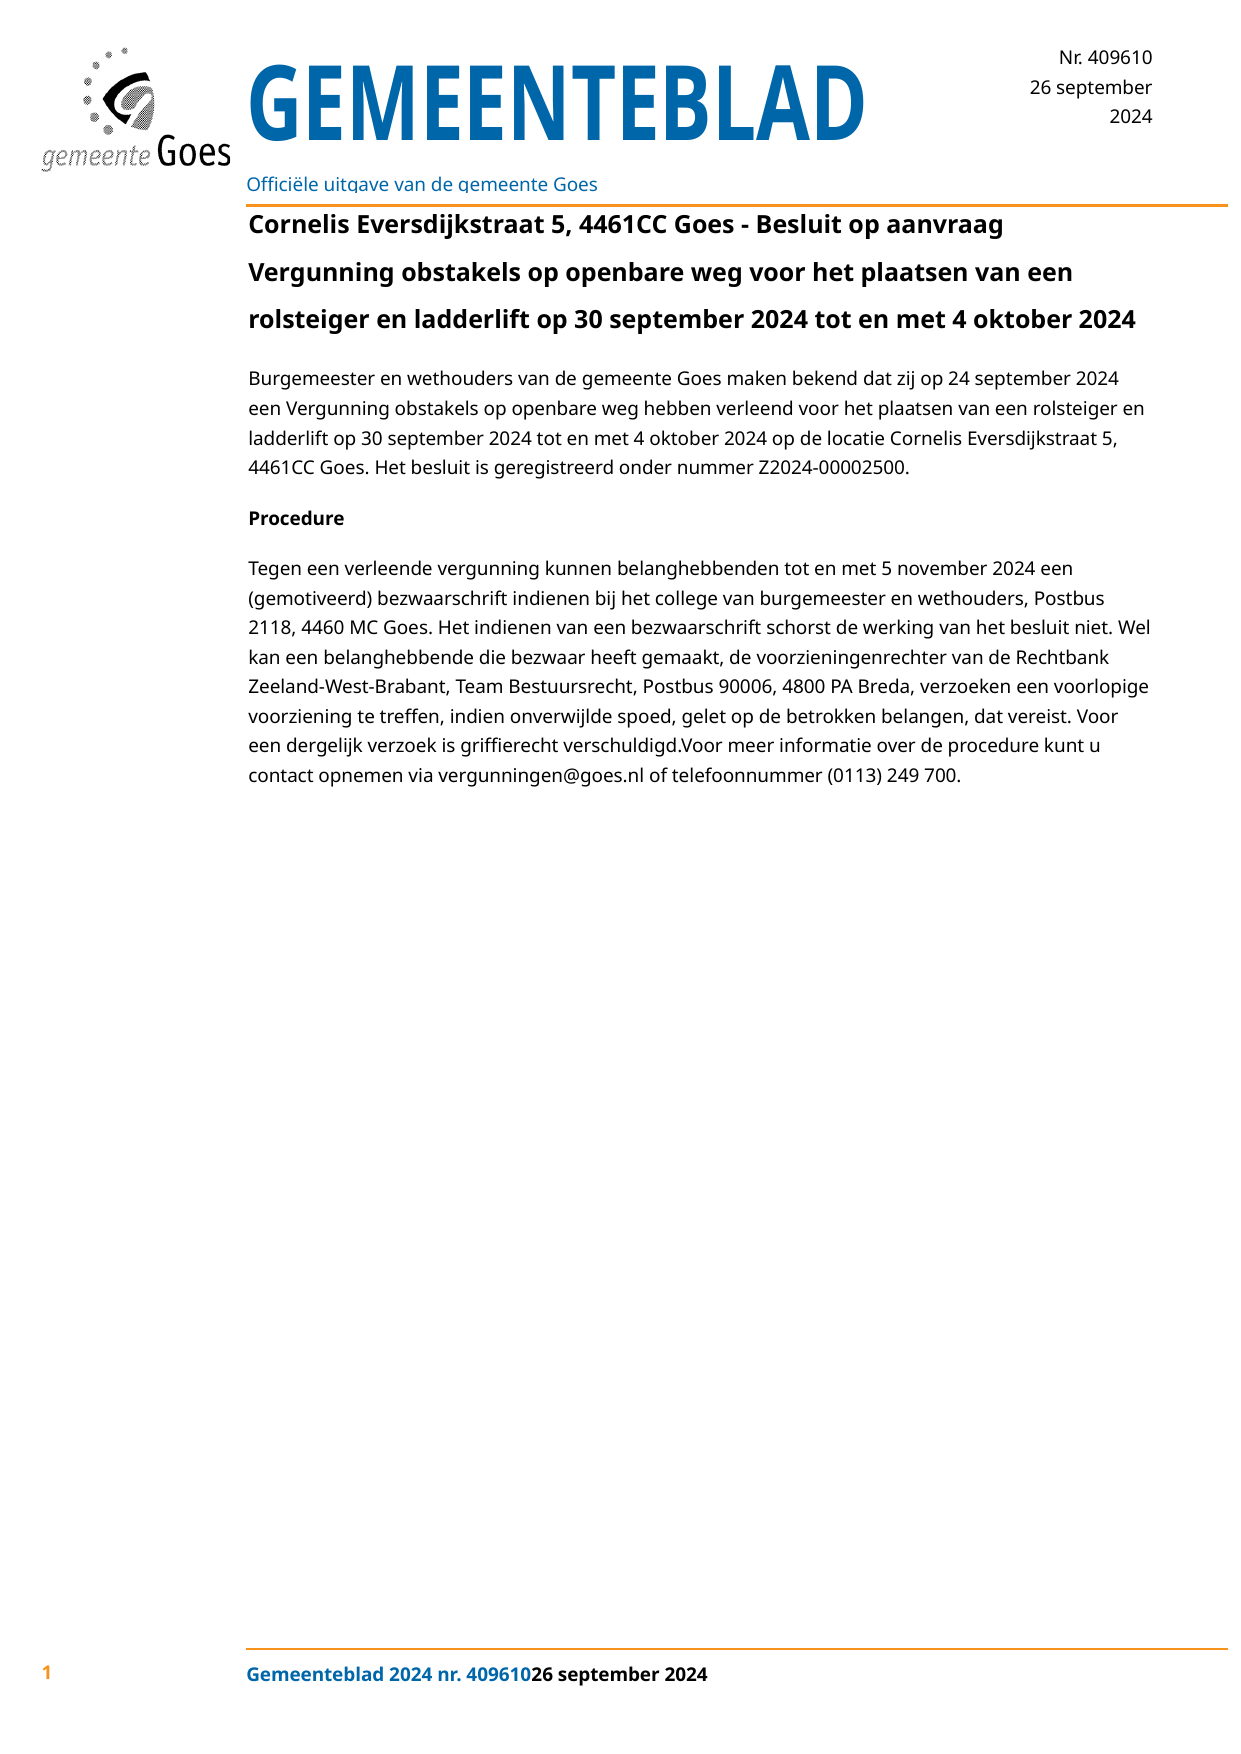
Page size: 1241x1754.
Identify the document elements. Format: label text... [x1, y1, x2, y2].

text Procedure [248, 505, 1152, 530]
text Cornelis Eversdijkstraat 5, 4461CC Goes - Besluit op aanvraag Vergunning obstakels op openbare weg voor het plaatsen van een rolsteiger en ladderlift op 30 september 2024 tot en met 4 oktober 2024 [248, 207, 1152, 336]
picture [41, 47, 231, 172]
text Tegen een verleende vergunning kunnen belanghebbenden tot en met 5 november 2024 een (gemotiveerd) bezwaarschrift indienen bij het college van burgemeester en wethouders, Postbus 2118, 4460 MC Goes. Het indienen van een bezwaarschrift schorst de werking van het besluit niet. Wel kan een belanghebbende die bezwaar heeft gemaakt, de voorzieningenrechter van de Rechtbank Zeeland-West-Brabant, Team Bestuursrecht, Postbus 90006, 4800 PA Breda, verzoeken een voorlopige voorziening te treffen, indien onverwijlde spoed, gelet op de betrokken belangen, dat vereist. Voor een dergelijk verzoek is griffierecht verschuldigd.Voor meer informatie over de procedure kunt u contact opnemen via vergunningen@goes.nl of telefoonnummer (0113) 249 700. [248, 555, 1152, 788]
text Burgemeester en wethouders van de gemeente Goes maken bekend dat zij op 24 september 2024 een Vergunning obstakels op openbare weg hebben verleend voor het plaatsen van een rolsteiger en ladderlift op 30 september 2024 tot en met 4 oktober 2024 op de locatie Cornelis Eversdijkstraat 5, 4461CC Goes. Het besluit is geregistreerd onder nummer Z2024-00002500. [248, 366, 1152, 480]
